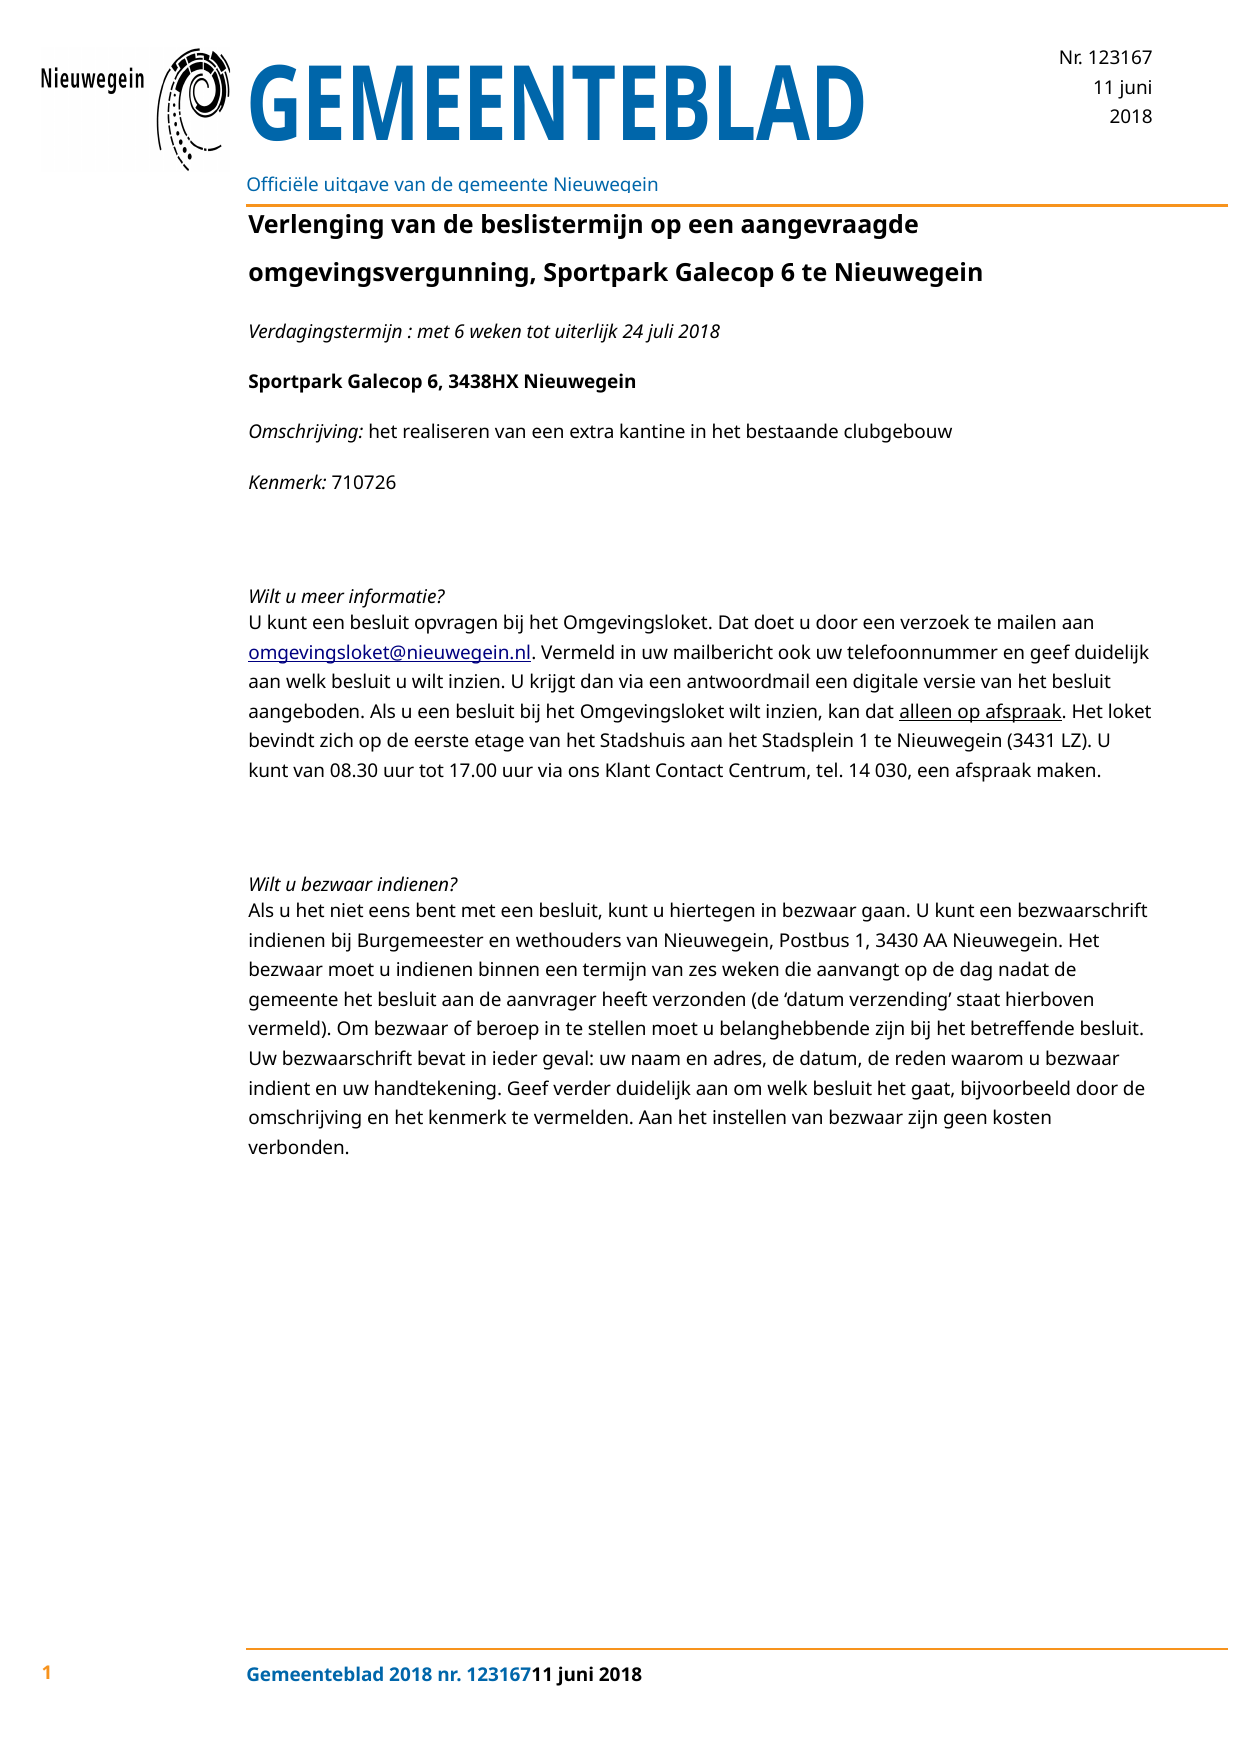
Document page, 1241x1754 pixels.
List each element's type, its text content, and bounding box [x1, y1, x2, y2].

text Omschrijving: het realiseren van een extra kantine in het bestaande clubgebouw [248, 419, 1152, 444]
text Als u het niet eens bent met een besluit, kunt u hiertegen in bezwaar gaan. U kunt een bezwaarschrift indienen bij Burgemeester en wethouders van Nieuwegein, Postbus 1, 3430 AA Nieuwegein. Het bezwaar moet u indienen binnen een termijn van zes weken die aanvangt op de dag nadat de gemeente het besluit aan de aanvrager heeft verzonden (de ‘datum verzending’ staat hierboven vermeld). Om bezwaar of beroep in te stellen moet u belanghebbende zijn bij het betreffende besluit. Uw bezwaarschrift bevat in ieder geval: uw naam en adres, de datum, de reden waarom u bezwaar indient en uw handtekening. Geef verder duidelijk aan om welk besluit het gaat, bijvoorbeeld door de omschrijving en het kenmerk te vermelden. Aan het instellen van bezwaar zijn geen kosten verbonden. [248, 897, 1152, 1160]
text Verdagingstermijn : met 6 weken tot uiterlijk 24 juli 2018 [248, 318, 1152, 344]
text Wilt u bezwaar indienen? [248, 872, 1152, 897]
text Wilt u meer informatie? [248, 583, 1152, 609]
text Verlenging van de beslistermijn op een aangevraagde omgevingsvergunning, Sportpark Galecop 6 te Nieuwegein [248, 207, 1152, 288]
text Sportpark Galecop 6, 3438HX Nieuwegein [248, 368, 1152, 394]
text U kunt een besluit opvragen bij het Omgevingsloket. Dat doet u door een verzoek te mailen aan omgevingsloket@nieuwegein.nl. Vermeld in uw mailbericht ook uw telefoonnummer en geef duidelijk aan welk besluit u wilt inzien. U krijgt dan via een antwoordmail een digitale versie van het besluit aangeboden. Als u een besluit bij het Omgevingsloket wilt inzien, kan dat alleen op afspraak. Het loket bevindt zich op de eerste etage van het Stadshuis aan het Stadsplein 1 te Nieuwegein (3431 LZ). U kunt van 08.30 uur tot 17.00 uur via ons Klant Contact Centrum, tel. 14 030, een afspraak maken. [248, 609, 1152, 783]
text Kenmerk: 710726 [248, 469, 1152, 495]
picture [41, 47, 231, 172]
